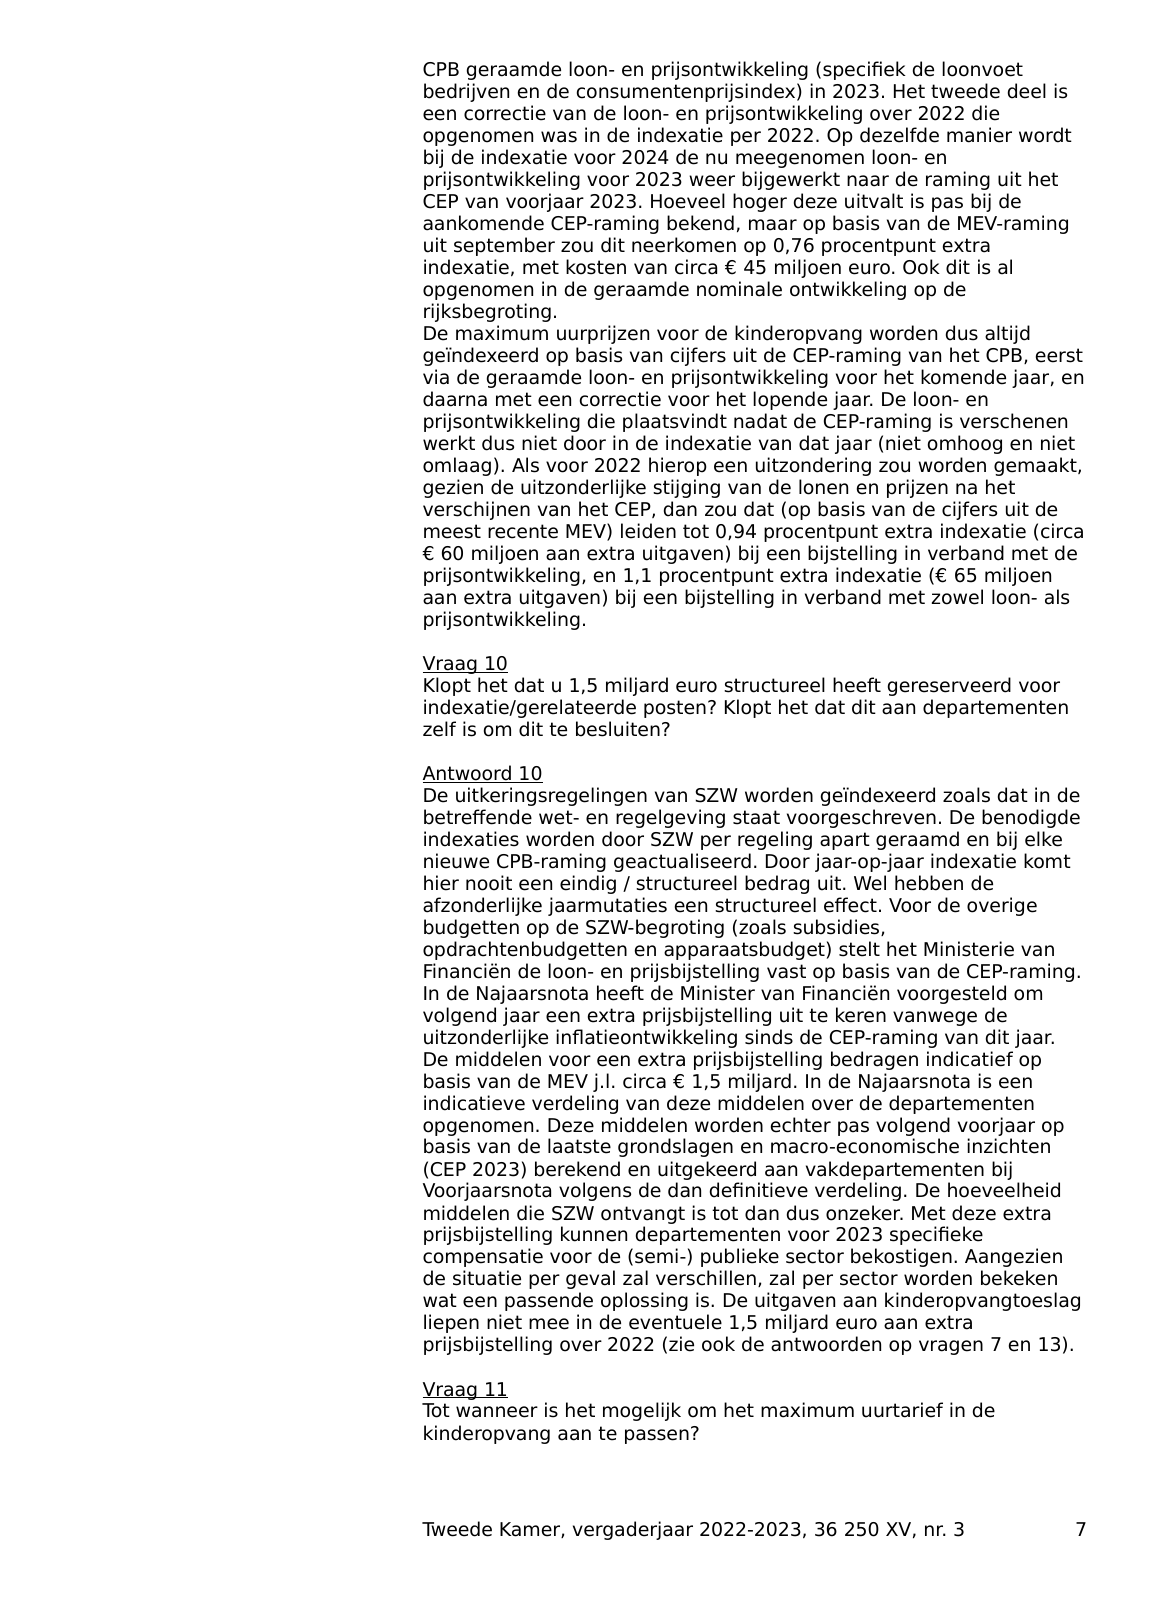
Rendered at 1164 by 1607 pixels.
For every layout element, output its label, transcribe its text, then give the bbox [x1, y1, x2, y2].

text Vraag 11 [422, 1378, 1087, 1400]
text Klopt het dat u 1,5 miljard euro structureel heeft gereserveerd voor indexatie/gerelateerde posten? Klopt het dat dit aan departementen zelf is om dit te besluiten? [422, 675, 1087, 741]
text In de Najaarsnota heeft de Minister van Financiën voorgesteld om volgend jaar een extra prijsbijstelling uit te keren vanwege de uitzonderlijke inflatieontwikkeling sinds de CEP-raming van dit jaar. De middelen voor een extra prijsbijstelling bedragen indicatief op basis van de MEV j.l. circa € 1,5 miljard. In de Najaarsnota is een indicatieve verdeling van deze middelen over de departementen opgenomen. Deze middelen worden echter pas volgend voorjaar op basis van de laatste grondslagen en macro-economische inzichten (CEP 2023) berekend en uitgekeerd aan vakdepartementen bij Voorjaarsnota volgens de dan definitieve verdeling. De hoeveelheid middelen die SZW ontvangt is tot dan dus onzeker. Met deze extra prijsbijstelling kunnen departementen voor 2023 specifieke compensatie voor de (semi-) publieke sector bekostigen. Aangezien de situatie per geval zal verschillen, zal per sector worden bekeken wat een passende oplossing is. De uitgaven aan kinderopvangtoeslag liepen niet mee in de eventuele 1,5 miljard euro aan extra prijsbijstelling over 2022 (zie ook de antwoorden op vragen 7 en 13). [422, 983, 1087, 1356]
text Antwoord 10 [422, 763, 1087, 785]
text Vraag 10 [422, 653, 1087, 675]
text CPB geraamde loon- en prijsontwikkeling (specifiek de loonvoet bedrijven en de consumentenprijsindex) in 2023. Het tweede deel is een correctie van de loon- en prijsontwikkeling over 2022 die opgenomen was in de indexatie per 2022. Op dezelfde manier wordt bij de indexatie voor 2024 de nu meegenomen loon- en prijsontwikkeling voor 2023 weer bijgewerkt naar de raming uit het CEP van voorjaar 2023. Hoeveel hoger deze uitvalt is pas bij de aankomende CEP-raming bekend, maar op basis van de MEV-raming uit september zou dit neerkomen op 0,76 procentpunt extra indexatie, met kosten van circa € 45 miljoen euro. Ook dit is al opgenomen in de geraamde nominale ontwikkeling op de rijksbegroting. [422, 59, 1087, 323]
text Tot wanneer is het mogelijk om het maximum uurtarief in de kinderopvang aan te passen? [422, 1400, 1087, 1444]
text De uitkeringsregelingen van SZW worden geïndexeerd zoals dat in de betreffende wet- en regelgeving staat voorgeschreven. De benodigde indexaties worden door SZW per regeling apart geraamd en bij elke nieuwe CPB-raming geactualiseerd. Door jaar-op-jaar indexatie komt hier nooit een eindig / structureel bedrag uit. Wel hebben de afzonderlijke jaarmutaties een structureel effect. Voor de overige budgetten op de SZW-begroting (zoals subsidies, opdrachtenbudgetten en apparaatsbudget) stelt het Ministerie van Financiën de loon- en prijsbijstelling vast op basis van de CEP-raming. [422, 785, 1087, 983]
text De maximum uurprijzen voor de kinderopvang worden dus altijd geïndexeerd op basis van cijfers uit de CEP-raming van het CPB, eerst via de geraamde loon- en prijsontwikkeling voor het komende jaar, en daarna met een correctie voor het lopende jaar. De loon- en prijsontwikkeling die plaatsvindt nadat de CEP-raming is verschenen werkt dus niet door in de indexatie van dat jaar (niet omhoog en niet omlaag). Als voor 2022 hierop een uitzondering zou worden gemaakt, gezien de uitzonderlijke stijging van de lonen en prijzen na het verschijnen van het CEP, dan zou dat (op basis van de cijfers uit de meest recente MEV) leiden tot 0,94 procentpunt extra indexatie (circa € 60 miljoen aan extra uitgaven) bij een bijstelling in verband met de prijsontwikkeling, en 1,1 procentpunt extra indexatie (€ 65 miljoen aan extra uitgaven) bij een bijstelling in verband met zowel loon- als prijsontwikkeling. [422, 323, 1087, 631]
